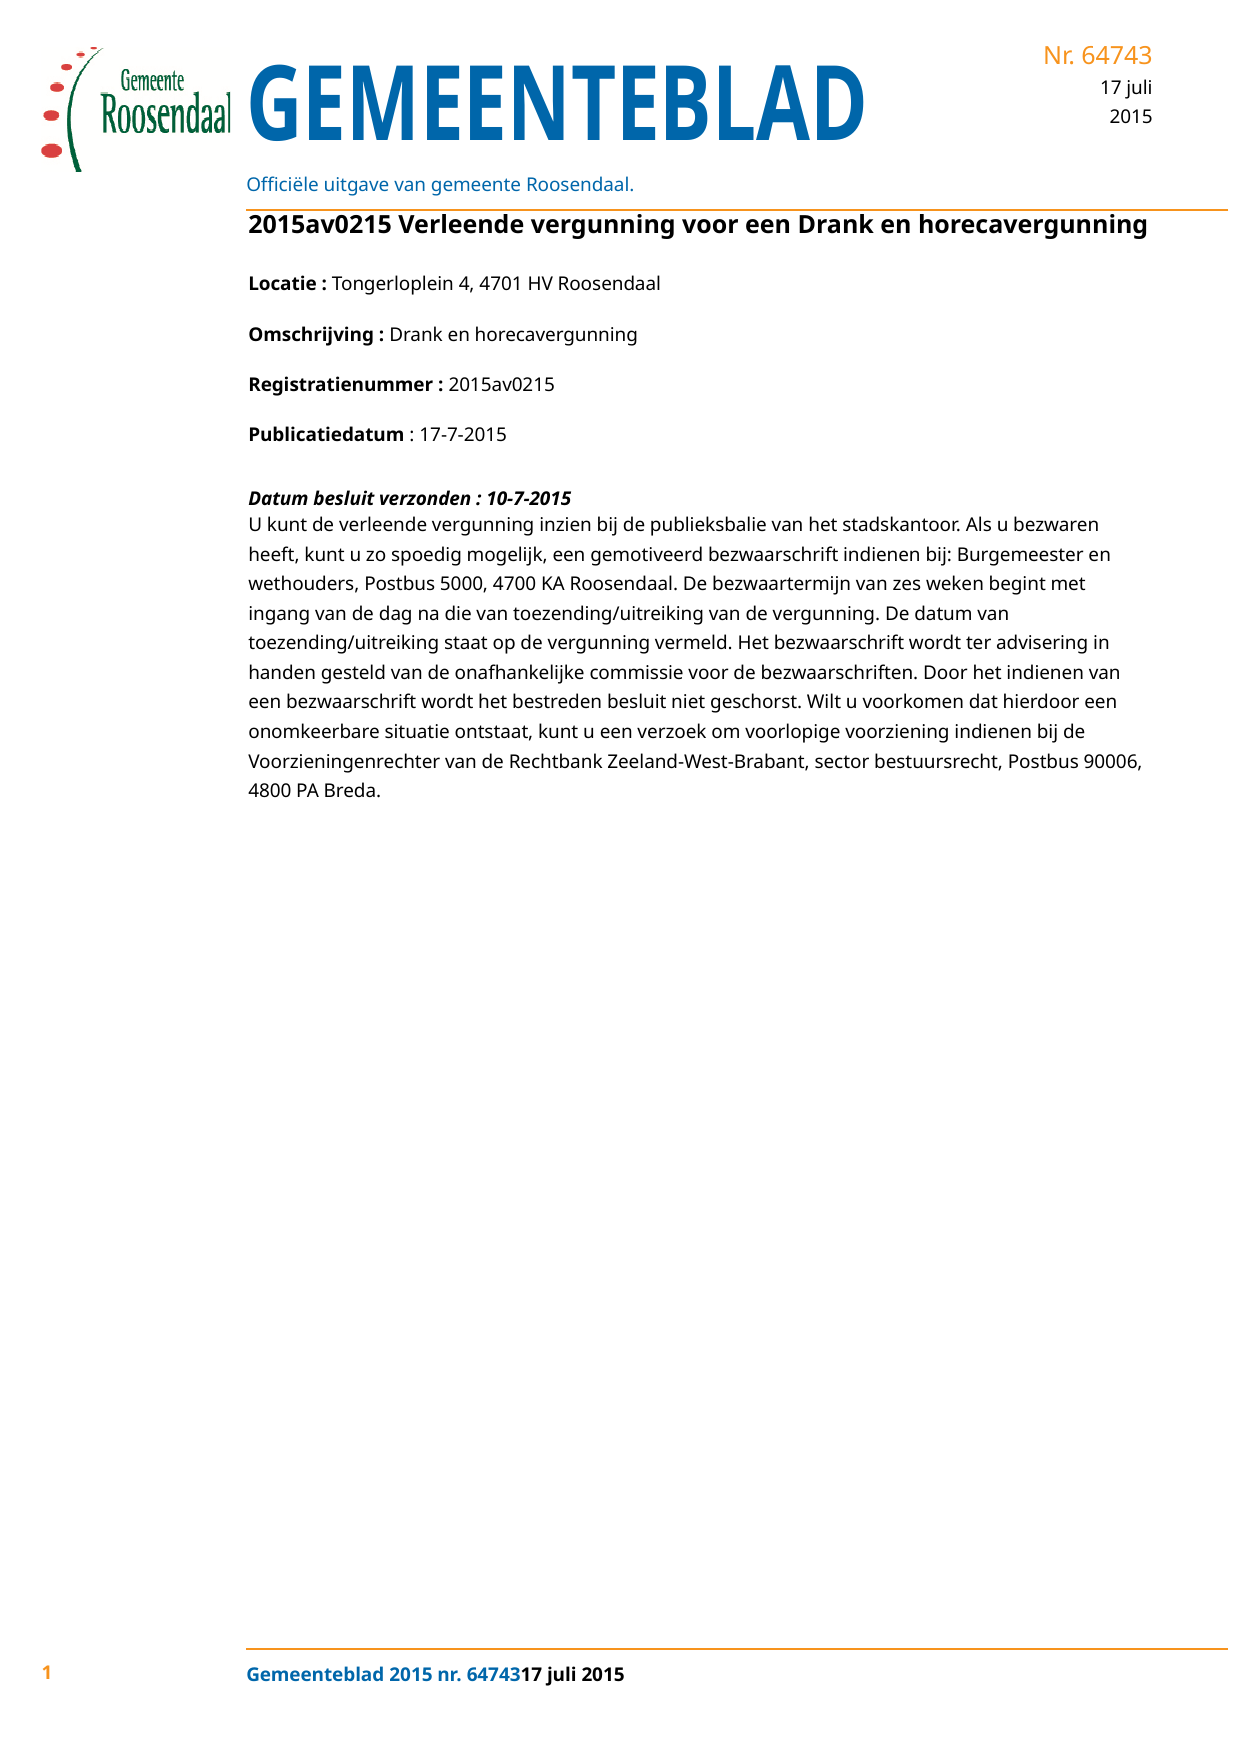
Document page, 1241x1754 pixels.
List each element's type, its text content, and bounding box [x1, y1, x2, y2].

text Publicatiedatum : 17-7-2015 [248, 422, 1152, 447]
text 2015av0215 Verleende vergunning voor een Drank en horecavergunning [248, 211, 1152, 241]
text Omschrijving : Drank en horecavergunning [248, 321, 1152, 346]
picture [41, 47, 231, 172]
text U kunt de verleende vergunning inzien bij de publieksbalie van het stadskantoor. Als u bezwaren heeft, kunt u zo spoedig mogelijk, een gemotiveerd bezwaarschrift indienen bij: Burgemeester en wethouders, Postbus 5000, 4700 KA Roosendaal. De bezwaartermijn van zes weken begint met ingang van de dag na die van toezending/uitreiking van de vergunning. De datum van toezending/uitreiking staat op de vergunning vermeld. Het bezwaarschrift wordt ter advisering in handen gesteld van de onafhankelijke commissie voor de bezwaarschriften. Door het indienen van een bezwaarschrift wordt het bestreden besluit niet geschorst. Wilt u voorkomen dat hierdoor een onomkeerbare situatie ontstaat, kunt u een verzoek om voorlopige voorziening indienen bij de Voorzieningenrechter van de Rechtbank Zeeland-West-Brabant, sector bestuursrecht, Postbus 90006, 4800 PA Breda. [248, 511, 1152, 803]
text Registratienummer : 2015av0215 [248, 371, 1152, 397]
text Datum besluit verzonden : 10-7-2015 [248, 486, 1152, 511]
text Locatie : Tongerloplein 4, 4701 HV Roosendaal [248, 270, 1152, 296]
